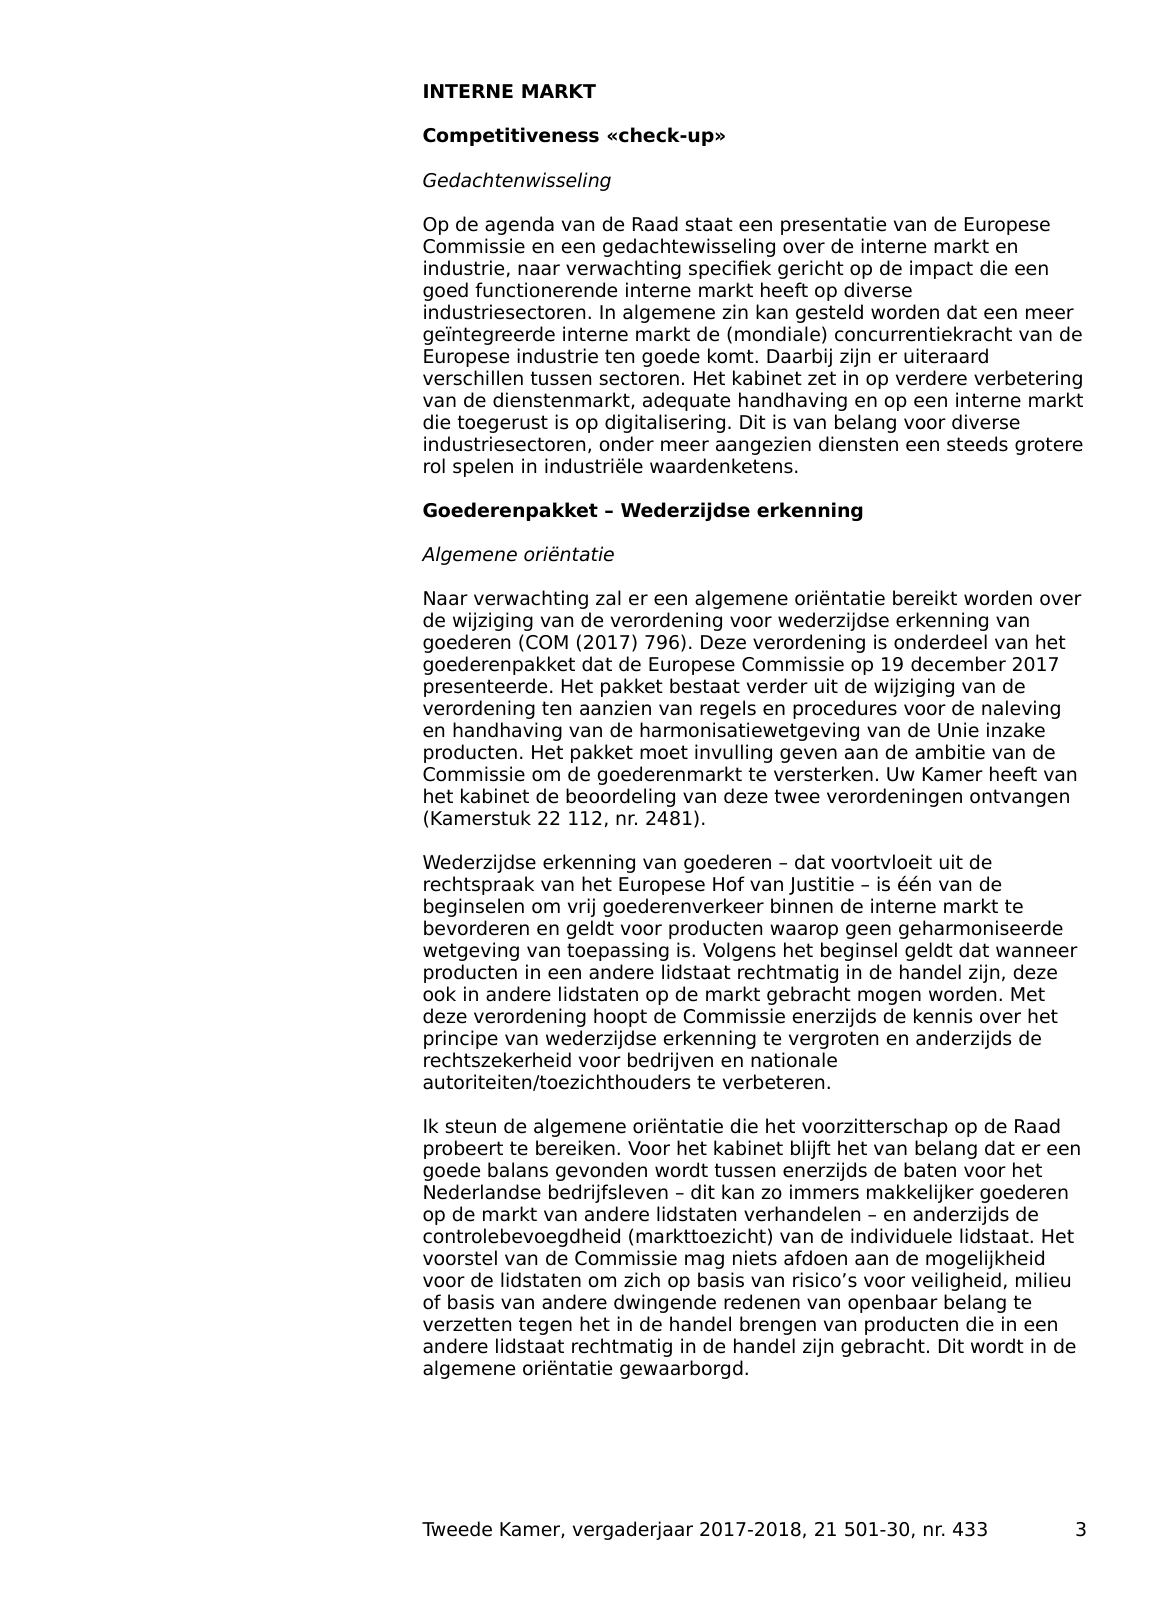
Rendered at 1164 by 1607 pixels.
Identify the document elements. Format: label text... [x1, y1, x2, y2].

text Naar verwachting zal er een algemene oriëntatie bereikt worden over de wijziging van de verordening voor wederzijdse erkenning van goederen (COM (2017) 796). Deze verordening is onderdeel van het goederenpakket dat de Europese Commissie op 19 december 2017 presenteerde. Het pakket bestaat verder uit de wijziging van de verordening ten aanzien van regels en procedures voor de naleving en handhaving van de harmonisatiewetgeving van de Unie inzake producten. Het pakket moet invulling geven aan de ambitie van de Commissie om de goederenmarkt te versterken. Uw Kamer heeft van het kabinet de beoordeling van deze twee verordeningen ontvangen (Kamerstuk 22 112, nr. 2481). [422, 588, 1087, 830]
subtitle Competitiveness «check-up» [422, 125, 1087, 147]
text Wederzijdse erkenning van goederen – dat voortvloeit uit de rechtspraak van het Europese Hof van Justitie – is één van de beginselen om vrij goederenverkeer binnen de interne markt te bevorderen en geldt voor producten waarop geen geharmoniseerde wetgeving van toepassing is. Volgens het beginsel geldt dat wanneer producten in een andere lidstaat rechtmatig in de handel zijn, deze ook in andere lidstaten op de markt gebracht mogen worden. Met deze verordening hoopt de Commissie enerzijds de kennis over het principe van wederzijdse erkenning te vergroten en anderzijds de rechtszekerheid voor bedrijven en nationale autoriteiten/toezichthouders te verbeteren. [422, 852, 1087, 1094]
text Ik steun de algemene oriëntatie die het voorzitterschap op de Raad probeert te bereiken. Voor het kabinet blijft het van belang dat er een goede balans gevonden wordt tussen enerzijds de baten voor het Nederlandse bedrijfsleven – dit kan zo immers makkelijker goederen op de markt van andere lidstaten verhandelen – en anderzijds de controlebevoegdheid (markttoezicht) van de individuele lidstaat. Het voorstel van de Commissie mag niets afdoen aan de mogelijkheid voor de lidstaten om zich op basis van risico’s voor veiligheid, milieu of basis van andere dwingende redenen van openbaar belang te verzetten tegen het in de handel brengen van producten die in een andere lidstaat rechtmatig in de handel zijn gebracht. Dit wordt in de algemene oriëntatie gewaarborgd. [422, 1116, 1087, 1380]
subtitle Goederenpakket – Wederzijdse erkenning [422, 500, 1087, 522]
subtitle Gedachtenwisseling [422, 169, 1087, 192]
subtitle INTERNE MARKT [422, 81, 1087, 103]
text Op de agenda van de Raad staat een presentatie van de Europese Commissie en een gedachtewisseling over de interne markt en industrie, naar verwachting specifiek gericht op de impact die een goed functionerende interne markt heeft op diverse industriesectoren. In algemene zin kan gesteld worden dat een meer geïntegreerde interne markt de (mondiale) concurrentiekracht van de Europese industrie ten goede komt. Daarbij zijn er uiteraard verschillen tussen sectoren. Het kabinet zet in op verdere verbetering van de dienstenmarkt, adequate handhaving en op een interne markt die toegerust is op digitalisering. Dit is van belang voor diverse industriesectoren, onder meer aangezien diensten een steeds grotere rol spelen in industriële waardenketens. [422, 214, 1087, 477]
subtitle Algemene oriëntatie [422, 544, 1087, 566]
